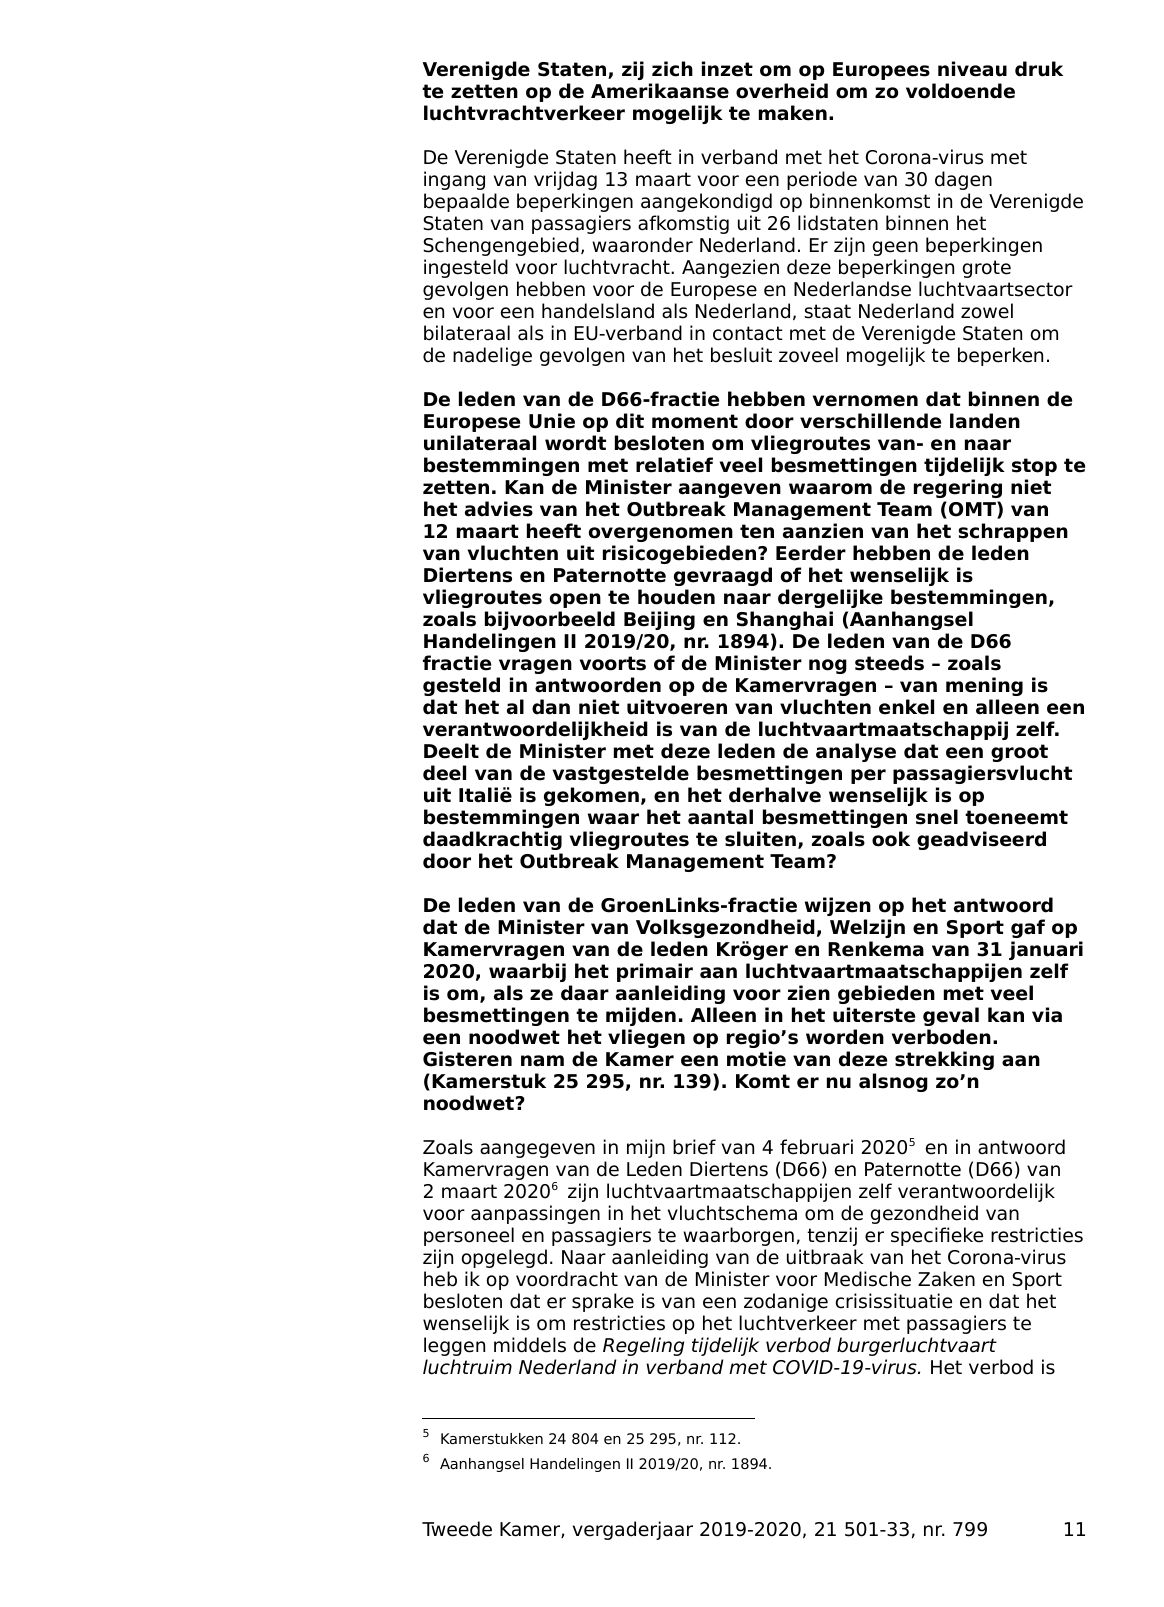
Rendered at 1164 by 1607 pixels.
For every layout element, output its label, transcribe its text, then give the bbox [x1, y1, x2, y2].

text Verenigde Staten, zij zich inzet om op Europees niveau druk te zetten op de Amerikaanse overheid om zo voldoende luchtvrachtverkeer mogelijk te maken. [422, 59, 1087, 125]
text De leden van de GroenLinks-fractie wijzen op het antwoord dat de Minister van Volksgezondheid, Welzijn en Sport gaf op Kamervragen van de leden Kröger en Renkema van 31 januari 2020, waarbij het primair aan luchtvaartmaatschappijen zelf is om, als ze daar aanleiding voor zien gebieden met veel besmettingen te mijden. Alleen in het uiterste geval kan via een noodwet het vliegen op regio’s worden verboden. Gisteren nam de Kamer een motie van deze strekking aan (Kamerstuk 25 295, nr. 139). Komt er nu alsnog zo’n noodwet? [422, 895, 1087, 1115]
text Aanhangsel Handelingen II 2019/20, nr. 1894. [422, 1452, 1087, 1474]
text Zoals aangegeven in mijn brief van 4 februari 2020 en in antwoord Kamervragen van de Leden Diertens (D66) en Paternotte (D66) van 2 maart 2020 zijn luchtvaartmaatschappijen zelf verantwoordelijk voor aanpassingen in het vluchtschema om de gezondheid van personeel en passagiers te waarborgen, tenzij er specifieke restricties zijn opgelegd. Naar aanleiding van de uitbraak van het Corona-virus heb ik op voordracht van de Minister voor Medische Zaken en Sport besloten dat er sprake is van een zodanige crisissituatie en dat het wenselijk is om restricties op het luchtverkeer met passagiers te leggen middels de Regeling tijdelijk verbod burgerluchtvaart luchtruim Nederland in verband met COVID-19-virus. Het verbod is [422, 1137, 1087, 1379]
text De Verenigde Staten heeft in verband met het Corona-virus met ingang van vrijdag 13 maart voor een periode van 30 dagen bepaalde beperkingen aangekondigd op binnenkomst in de Verenigde Staten van passagiers afkomstig uit 26 lidstaten binnen het Schengengebied, waaronder Nederland. Er zijn geen beperkingen ingesteld voor luchtvracht. Aangezien deze beperkingen grote gevolgen hebben voor de Europese en Nederlandse luchtvaartsector en voor een handelsland als Nederland, staat Nederland zowel bilateraal als in EU-verband in contact met de Verenigde Staten om de nadelige gevolgen van het besluit zoveel mogelijk te beperken. [422, 147, 1087, 367]
text Kamerstukken 24 804 en 25 295, nr. 112. [422, 1427, 1087, 1449]
text De leden van de D66-fractie hebben vernomen dat binnen de Europese Unie op dit moment door verschillende landen unilateraal wordt besloten om vliegroutes van- en naar bestemmingen met relatief veel besmettingen tijdelijk stop te zetten. Kan de Minister aangeven waarom de regering niet het advies van het Outbreak Management Team (OMT) van 12 maart heeft overgenomen ten aanzien van het schrappen van vluchten uit risicogebieden? Eerder hebben de leden Diertens en Paternotte gevraagd of het wenselijk is vliegroutes open te houden naar dergelijke bestemmingen, zoals bijvoorbeeld Beijing en Shanghai (Aanhangsel Handelingen II 2019/20, nr. 1894). De leden van de D66 fractie vragen voorts of de Minister nog steeds – zoals gesteld in antwoorden op de Kamervragen – van mening is dat het al dan niet uitvoeren van vluchten enkel en alleen een verantwoordelijkheid is van de luchtvaartmaatschappij zelf. Deelt de Minister met deze leden de analyse dat een groot deel van de vastgestelde besmettingen per passagiersvlucht uit Italië is gekomen, en het derhalve wenselijk is op bestemmingen waar het aantal besmettingen snel toeneemt daadkrachtig vliegroutes te sluiten, zoals ook geadviseerd door het Outbreak Management Team? [422, 389, 1087, 873]
